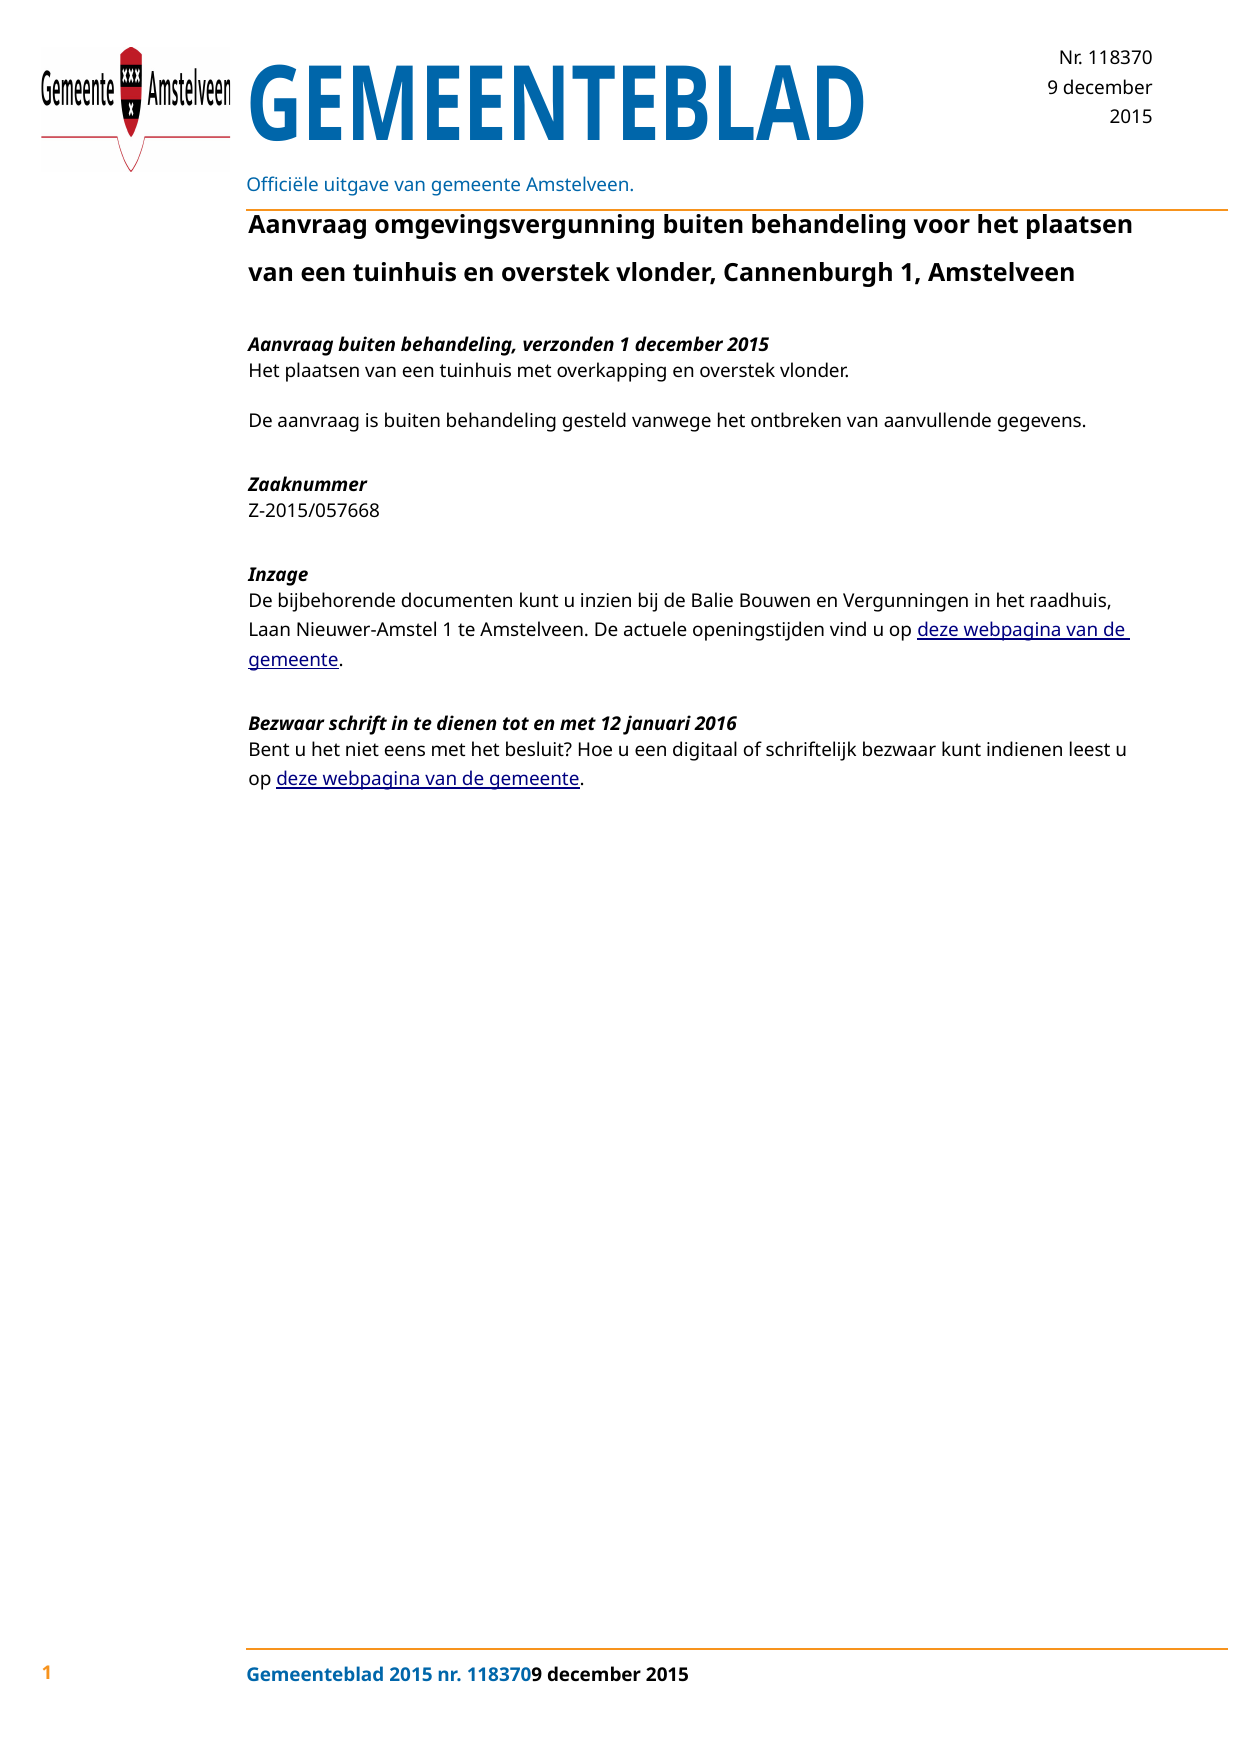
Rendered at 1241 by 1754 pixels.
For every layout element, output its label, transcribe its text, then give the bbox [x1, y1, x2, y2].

text Aanvraag omgevingsvergunning buiten behandeling voor het plaatsen van een tuinhuis en overstek vlonder, Cannenburgh 1, Amstelveen [248, 211, 1152, 288]
text Bezwaar schrift in te dienen tot en met 12 januari 2016 [248, 710, 1152, 736]
picture [41, 47, 231, 172]
text Bent u het niet eens met het besluit? Hoe u een digitaal of schriftelijk bezwaar kunt indienen leest u op deze webpagina van de gemeente. [248, 736, 1152, 791]
text De aanvraag is buiten behandeling gesteld vanwege het ontbreken van aanvullende gegevens. [248, 408, 1152, 433]
text Het plaatsen van een tuinhuis met overkapping en overstek vlonder. [248, 357, 1152, 383]
text Inzage [248, 561, 1152, 587]
text De bijbehorende documenten kunt u inzien bij de Balie Bouwen en Vergunningen in het raadhuis, Laan Nieuwer-Amstel 1 te Amstelveen. De actuele openingstijden vind u op deze webpagina van de gemeente. [248, 587, 1152, 672]
text Z-2015/057668 [248, 497, 1152, 523]
text Zaaknummer [248, 472, 1152, 497]
text Aanvraag buiten behandeling, verzonden 1 december 2015 [248, 331, 1152, 357]
